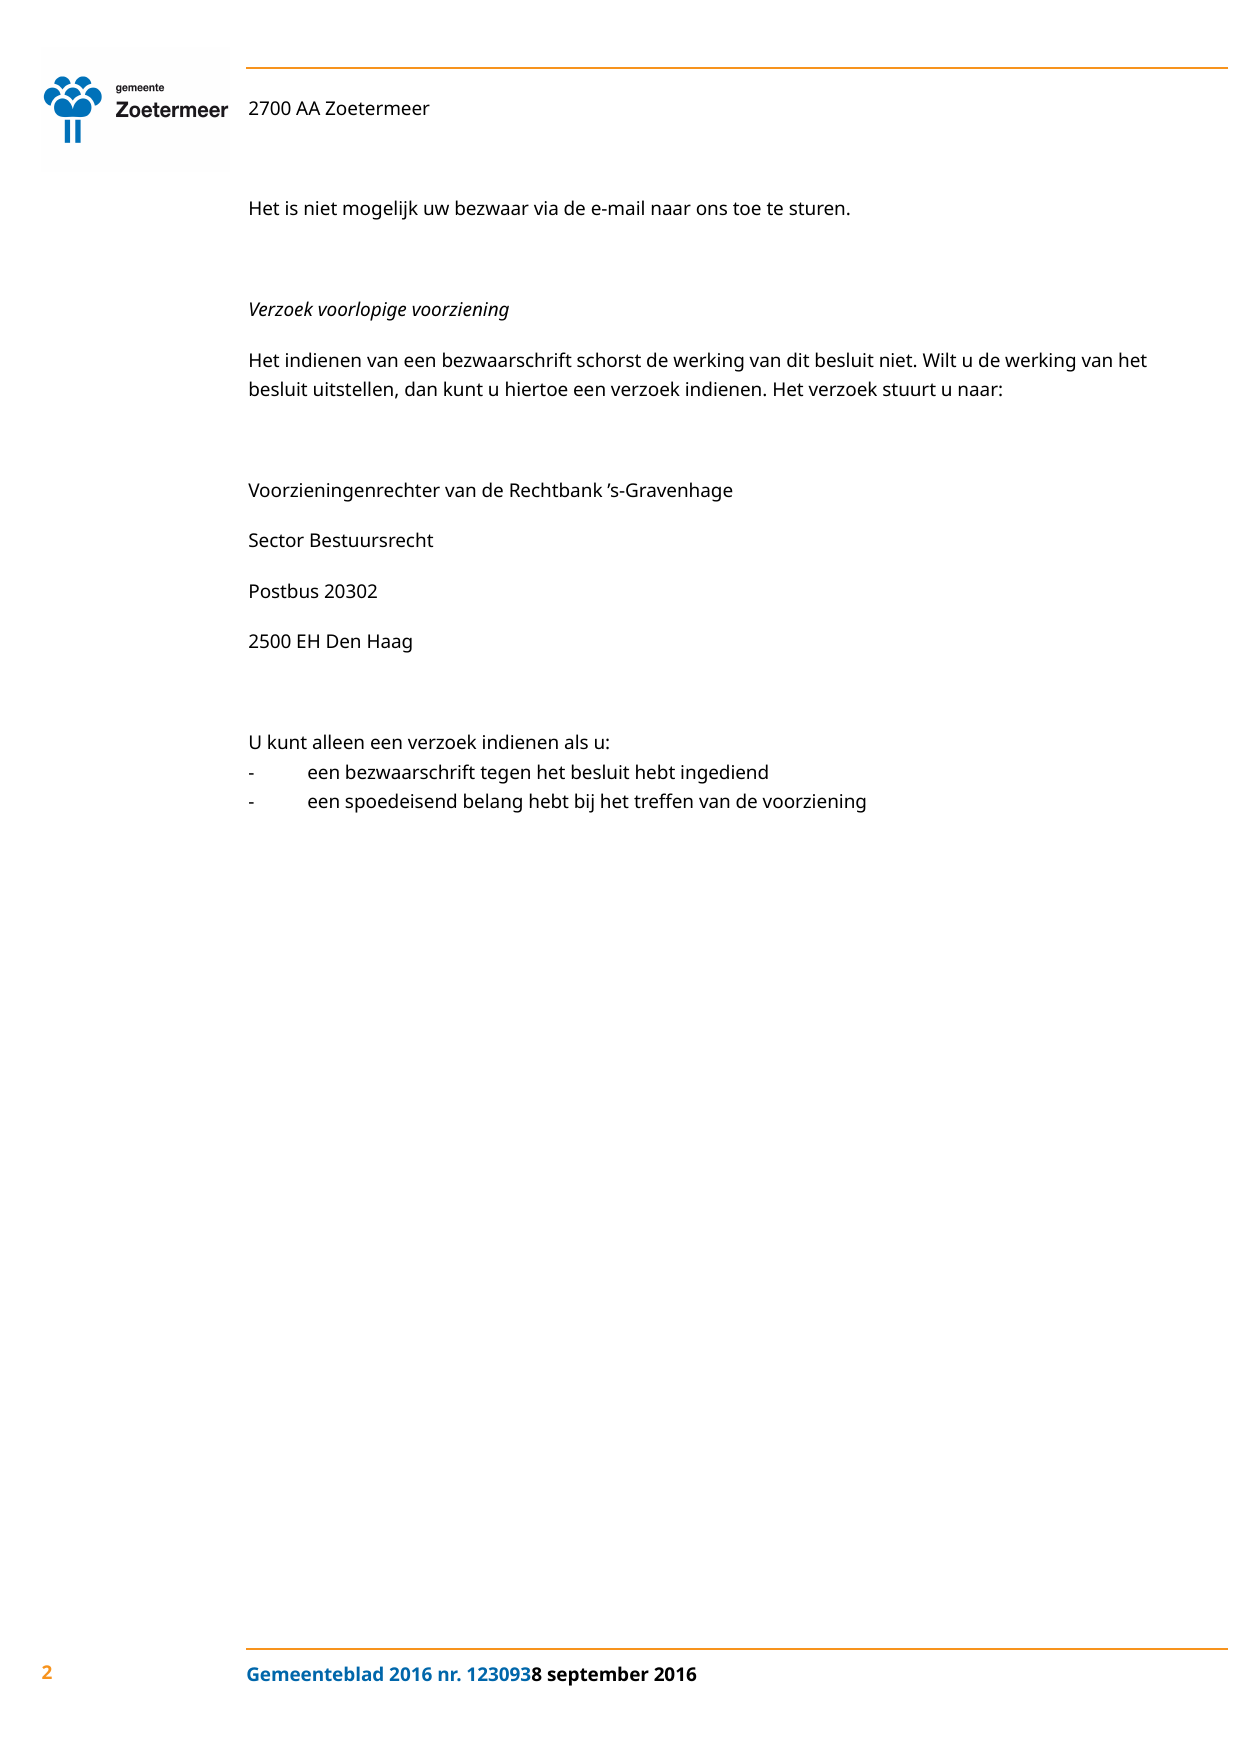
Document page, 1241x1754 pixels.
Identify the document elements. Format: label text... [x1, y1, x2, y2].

text 2700 AA Zoetermeer [248, 95, 1152, 121]
text 2500 EH Den Haag [248, 628, 1152, 654]
list een bezwaarschrift tegen het besluit hebt ingediend [248, 759, 1152, 785]
text Verzoek voorlopige voorziening [248, 296, 1152, 322]
text Het indienen van een bezwaarschrift schorst de werking van dit besluit niet. Wilt u de werking van het besluit uitstellen, dan kunt u hiertoe een verzoek indienen. Het verzoek stuurt u naar: [248, 347, 1152, 402]
list een spoedeisend belang hebt bij het treffen van de voorziening [248, 788, 1152, 814]
text Postbus 20302 [248, 578, 1152, 604]
text Het is niet mogelijk uw bezwaar via de e-mail naar ons toe te sturen. [248, 196, 1152, 221]
picture [41, 47, 231, 172]
text Voorzieningenrechter van de Rechtbank ’s-Gravenhage [248, 477, 1152, 503]
text U kunt alleen een verzoek indienen als u: [248, 729, 1152, 755]
text Sector Bestuursrecht [248, 528, 1152, 553]
